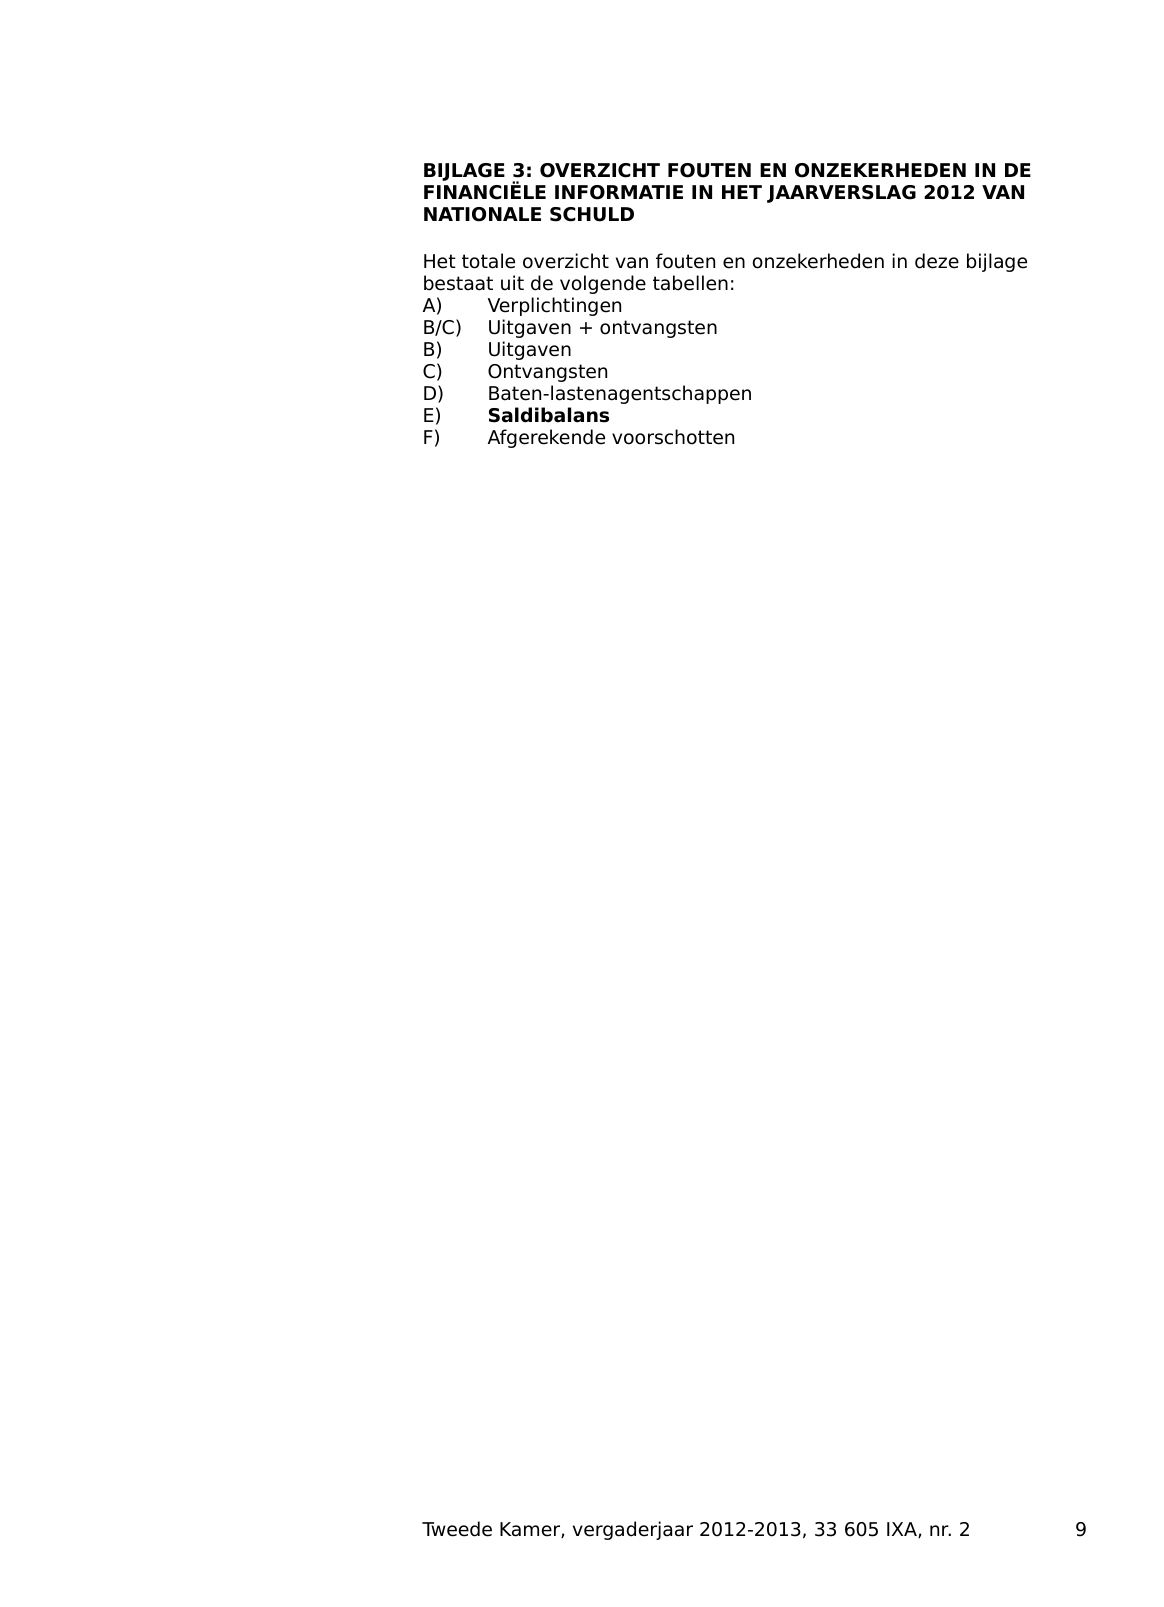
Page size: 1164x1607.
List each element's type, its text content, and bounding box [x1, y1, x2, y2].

text E) Saldibalans [422, 405, 1087, 427]
text D) Baten-lastenagentschappen [422, 383, 1087, 405]
subtitle BIJLAGE 3: OVERZICHT FOUTEN EN ONZEKERHEDEN IN DE FINANCIËLE INFORMATIE IN HET JAARVERSLAG 2012 VAN NATIONALE SCHULD [422, 160, 1087, 226]
text B/C) Uitgaven + ontvangsten [422, 317, 1087, 339]
text B) Uitgaven [422, 339, 1087, 361]
text C) Ontvangsten [422, 361, 1087, 383]
text Het totale overzicht van fouten en onzekerheden in deze bijlage bestaat uit de volgende tabellen: [422, 251, 1087, 295]
text A) Verplichtingen [422, 295, 1087, 317]
text F) Afgerekende voorschotten [422, 427, 1087, 449]
